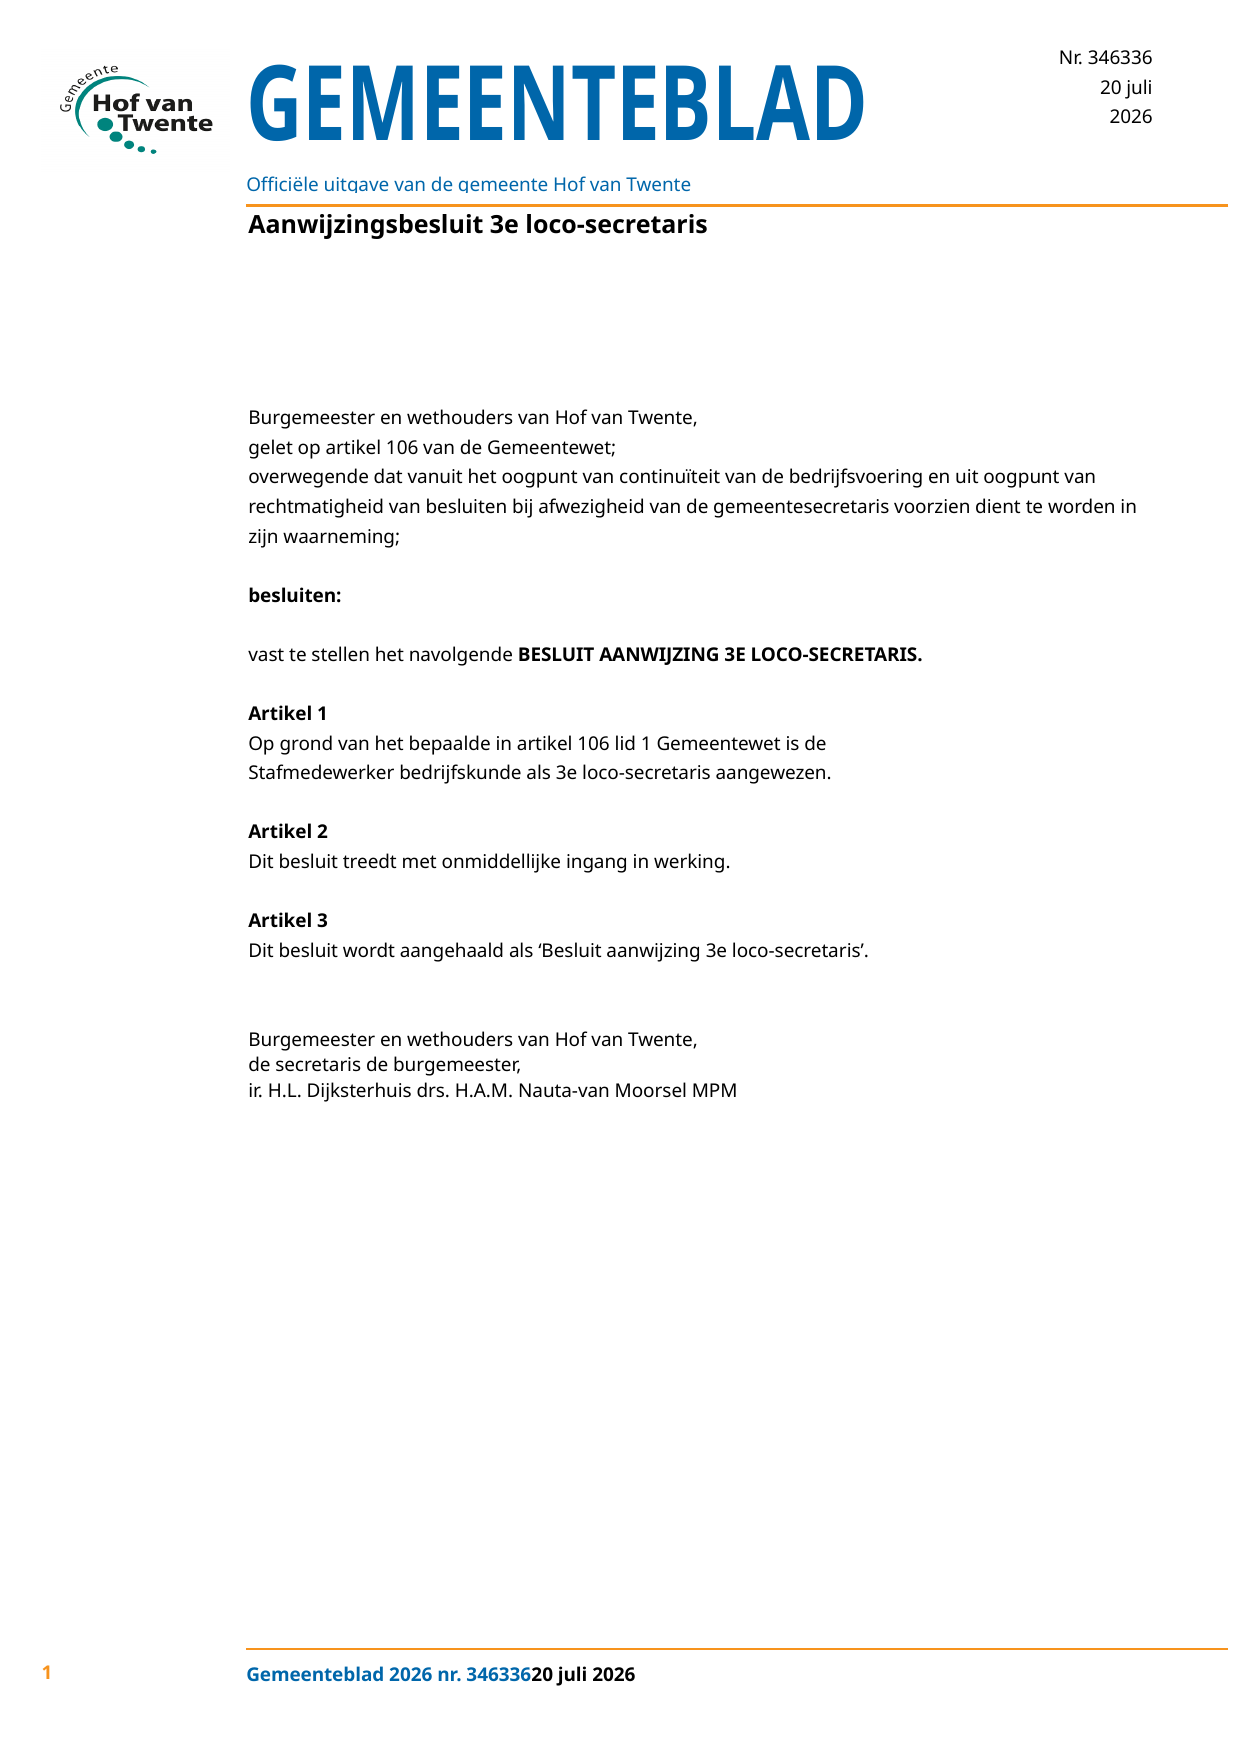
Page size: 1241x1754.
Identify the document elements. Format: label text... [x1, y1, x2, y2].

text de secretaris de burgemeester, [248, 1051, 1152, 1077]
text Burgemeester en wethouders van Hof van Twente, [248, 404, 1152, 430]
text besluiten: [248, 582, 1152, 608]
text Burgemeester en wethouders van Hof van Twente, [248, 1026, 1152, 1051]
text overwegende dat vanuit het oogpunt van continuïteit van de bedrijfsvoering en uit oogpunt van rechtmatigheid van besluiten bij afwezigheid van de gemeentesecretaris voorzien dient te worden in zijn waarneming; [248, 464, 1152, 548]
text Op grond van het bepaalde in artikel 106 lid 1 Gemeentewet is de [248, 730, 1152, 756]
picture [41, 47, 231, 172]
text gelet op artikel 106 van de Gemeentewet; [248, 434, 1152, 460]
text Artikel 2 [248, 819, 1152, 844]
text Dit besluit wordt aangehaald als ‘Besluit aanwijzing 3e loco-secretaris’. [248, 937, 1152, 963]
text Stafmedewerker bedrijfskunde als 3e loco-secretaris aangewezen. [248, 759, 1152, 785]
text ir. H.L. Dijksterhuis drs. H.A.M. Nauta-van Moorsel MPM [248, 1077, 1152, 1103]
text Artikel 1 [248, 700, 1152, 726]
text Dit besluit treedt met onmiddellijke ingang in werking. [248, 848, 1152, 874]
text Artikel 3 [248, 907, 1152, 933]
text vast te stellen het navolgende BESLUIT AANWIJZING 3E LOCO-SECRETARIS. [248, 641, 1152, 667]
text Aanwijzingsbesluit 3e loco-secretaris [248, 207, 1152, 241]
